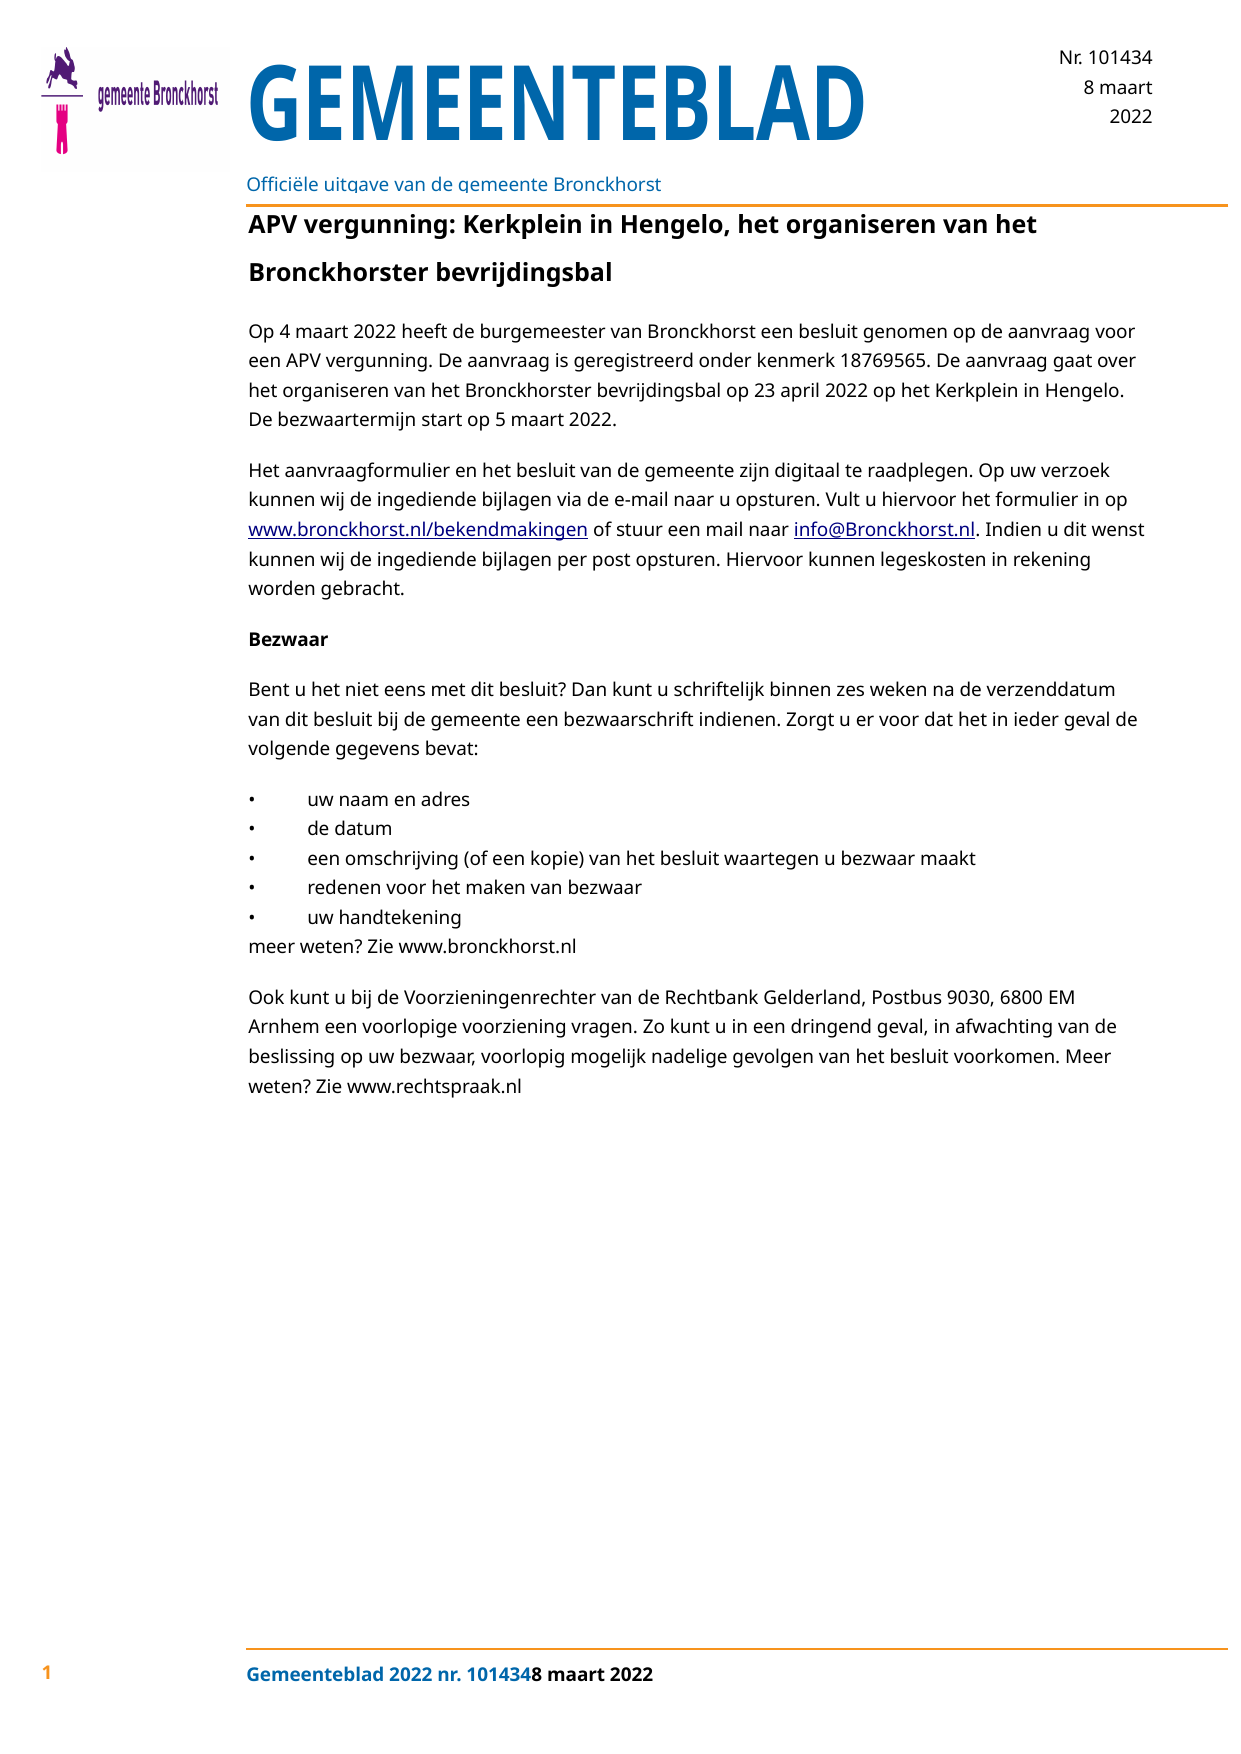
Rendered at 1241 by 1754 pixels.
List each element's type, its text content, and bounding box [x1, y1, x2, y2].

text Bent u het niet eens met dit besluit? Dan kunt u schriftelijk binnen zes weken na de verzenddatum van dit besluit bij de gemeente een bezwaarschrift indienen. Zorgt u er voor dat het in ieder geval de volgende gegevens bevat: [248, 676, 1152, 761]
text APV vergunning: Kerkplein in Hengelo, het organiseren van het Bronckhorster bevrijdingsbal [248, 207, 1152, 288]
list redenen voor het maken van bezwaar [248, 874, 1152, 900]
list uw naam en adres [248, 786, 1152, 812]
list uw handtekening [248, 904, 1152, 930]
text Ook kunt u bij de Voorzieningenrechter van de Rechtbank Gelderland, Postbus 9030, 6800 EM Arnhem een voorlopige voorziening vragen. Zo kunt u in een dringend geval, in afwachting van de beslissing op uw bezwaar, voorlopig mogelijk nadelige gevolgen van het besluit voorkomen. Meer weten? Zie www.rechtspraak.nl [248, 984, 1152, 1099]
text Het aanvraagformulier en het besluit van de gemeente zijn digitaal te raadplegen. Op uw verzoek kunnen wij de ingediende bijlagen via de e-mail naar u opsturen. Vult u hiervoor het formulier in op www.bronckhorst.nl/bekendmakingen of stuur een mail naar info@Bronckhorst.nl. Indien u dit wenst kunnen wij de ingediende bijlagen per post opsturen. Hiervoor kunnen legeskosten in rekening worden gebracht. [248, 457, 1152, 601]
text Bezwaar [248, 626, 1152, 652]
text meer weten? Zie www.bronckhorst.nl [248, 934, 1152, 959]
picture [41, 47, 231, 172]
text Op 4 maart 2022 heeft de burgemeester van Bronckhorst een besluit genomen op de aanvraag voor een APV vergunning. De aanvraag is geregistreerd onder kenmerk 18769565. De aanvraag gaat over het organiseren van het Bronckhorster bevrijdingsbal op 23 april 2022 op het Kerkplein in Hengelo. De bezwaartermijn start op 5 maart 2022. [248, 318, 1152, 432]
list de datum [248, 815, 1152, 841]
list een omschrijving (of een kopie) van het besluit waartegen u bezwaar maakt [248, 845, 1152, 871]
